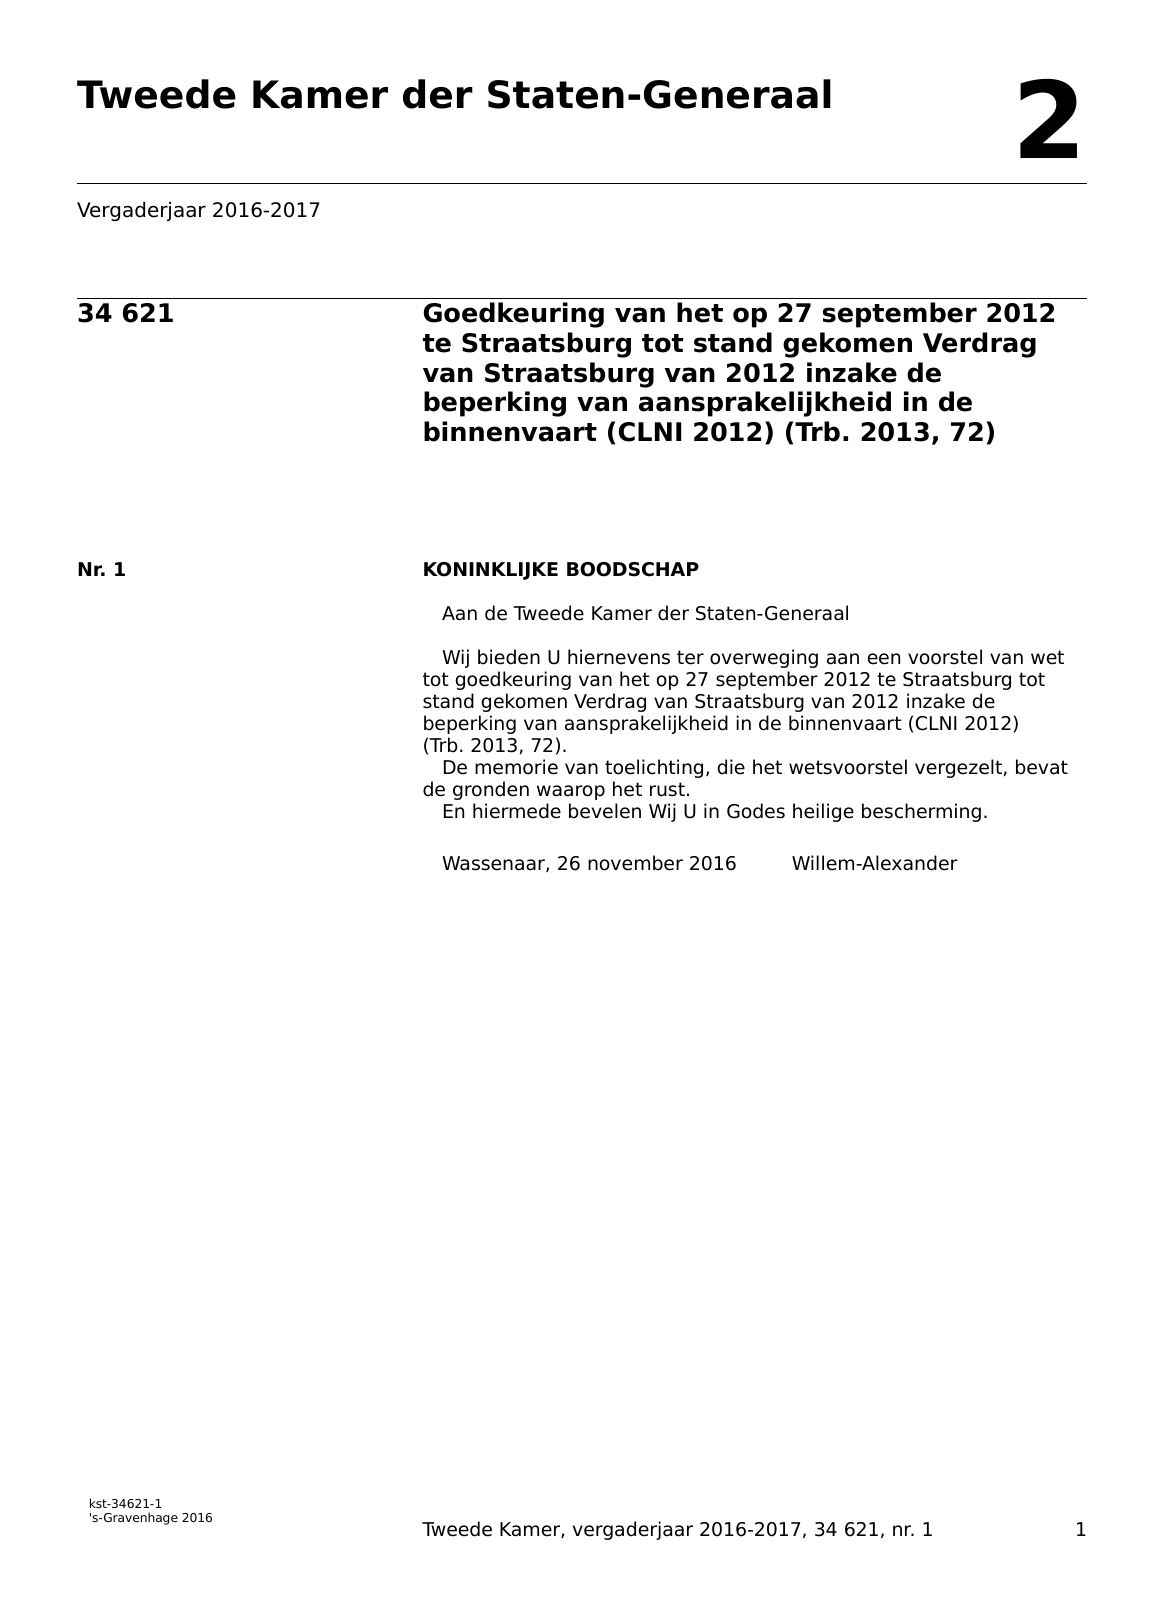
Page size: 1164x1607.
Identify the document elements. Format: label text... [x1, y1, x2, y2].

text Wij bieden U hiernevens ter overweging aan een voorstel van wet tot goedkeuring van het op 27 september 2012 te Straatsburg tot stand gekomen Verdrag van Straatsburg van 2012 inzake de beperking van aansprakelijkheid in de binnenvaart (CLNI 2012) (Trb. 2013, 72). [422, 647, 1087, 757]
table_cell Vergaderjaar 2016-2017 [77, 184, 1087, 298]
subtitle 34 621 Goedkeuring van het op 27 september 2012 te Straatsburg tot stand gekomen Verdrag van Straatsburg van 2012 inzake de beperking van aansprakelijkheid in de binnenvaart (CLNI 2012) (Trb. 2013, 72) [77, 299, 1087, 447]
text Wassenaar, 26 november 2016 Willem-Alexander [422, 853, 1087, 874]
text 's-Gravenhage 2016 [88, 1511, 323, 1525]
text Aan de Tweede Kamer der Staten-Generaal [422, 603, 1087, 624]
table_header Tweede Kamer der Staten-Generaal [77, 59, 886, 183]
table_header 2 [886, 59, 1087, 183]
subtitle Nr. 1 KONINKLIJKE BOODSCHAP [77, 558, 1087, 580]
text kst-34621-1 [88, 1497, 323, 1511]
text De memorie van toelichting, die het wetsvoorstel vergezelt, bevat de gronden waarop het rust. [422, 757, 1087, 801]
text En hiermede bevelen Wij U in Godes heilige bescherming. [422, 801, 1087, 823]
